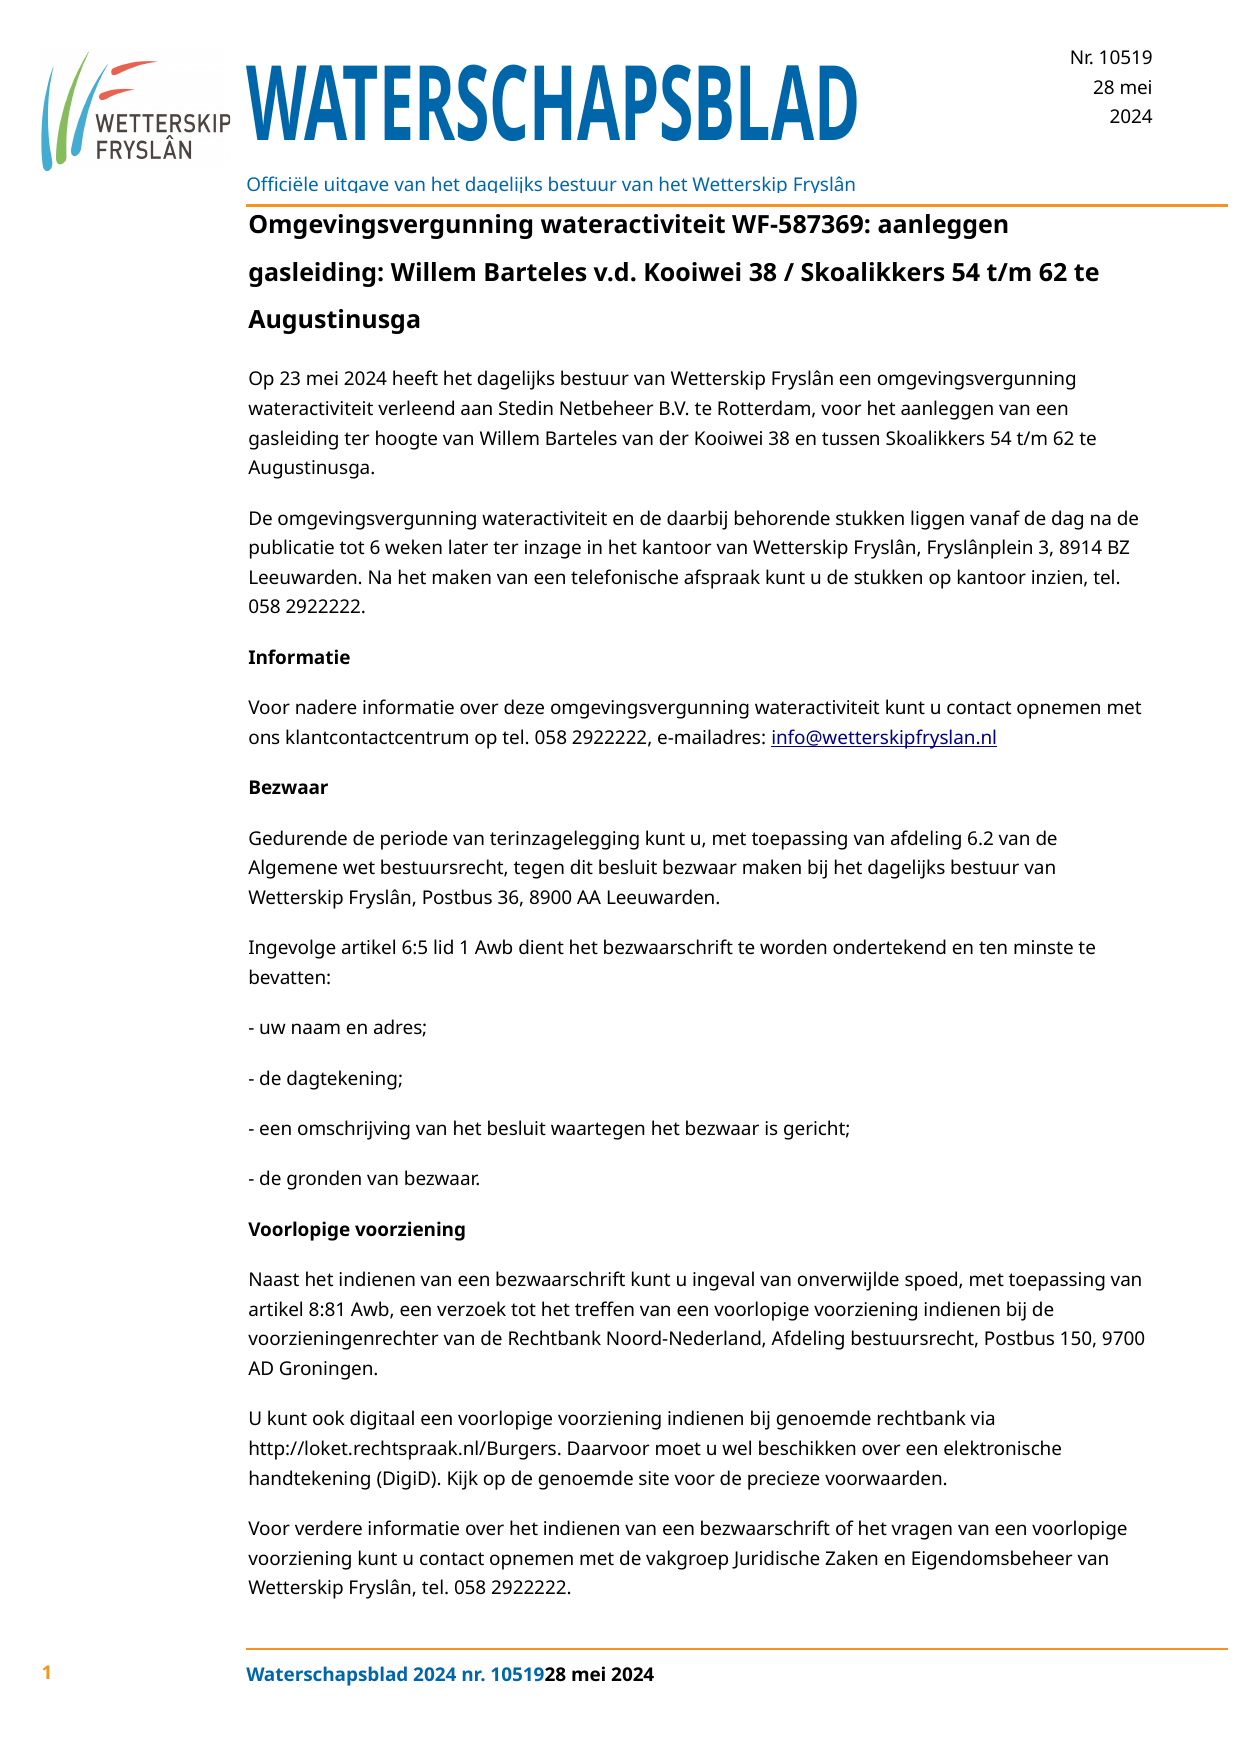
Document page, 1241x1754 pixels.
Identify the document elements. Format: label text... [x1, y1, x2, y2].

text Omgevingsvergunning wateractiviteit WF-587369: aanleggen gasleiding: Willem Barteles v.d. Kooiwei 38 / Skoalikkers 54 t/m 62 te Augustinusga [248, 207, 1152, 336]
text - uw naam en adres; [248, 1014, 1152, 1040]
text Ingevolge artikel 6:5 lid 1 Awb dient het bezwaarschrift te worden ondertekend en ten minste te bevatten: [248, 934, 1152, 989]
text Op 23 mei 2024 heeft het dagelijks bestuur van Wetterskip Fryslân een omgevingsvergunning wateractiviteit verleend aan Stedin Netbeheer B.V. te Rotterdam, voor het aanleggen van een gasleiding ter hoogte van Willem Barteles van der Kooiwei 38 en tussen Skoalikkers 54 t/m 62 te Augustinusga. [248, 366, 1152, 480]
text - een omschrijving van het besluit waartegen het bezwaar is gericht; [248, 1115, 1152, 1141]
text Voor nadere informatie over deze omgevingsvergunning wateractiviteit kunt u contact opnemen met ons klantcontactcentrum op tel. 058 2922222, e-mailadres: info@wetterskipfryslan.nl [248, 694, 1152, 749]
text Naast het indienen van een bezwaarschrift kunt u ingeval van onverwijlde spoed, met toepassing van artikel 8:81 Awb, een verzoek tot het treffen van een voorlopige voorziening indienen bij de voorzieningenrechter van de Rechtbank Noord-Nederland, Afdeling bestuursrecht, Postbus 150, 9700 AD Groningen. [248, 1266, 1152, 1381]
text U kunt ook digitaal een voorlopige voorziening indienen bij genoemde rechtbank via http://loket.rechtspraak.nl/Burgers. Daarvoor moet u wel beschikken over een elektronische handtekening (DigiD). Kijk op de genoemde site voor de precieze voorwaarden. [248, 1406, 1152, 1490]
text Voorlopige voorziening [248, 1216, 1152, 1242]
text Informatie [248, 644, 1152, 669]
picture [41, 47, 231, 172]
text - de gronden van bezwaar. [248, 1166, 1152, 1191]
text De omgevingsvergunning wateractiviteit en de daarbij behorende stukken liggen vanaf de dag na de publicatie tot 6 weken later ter inzage in het kantoor van Wetterskip Fryslân, Fryslânplein 3, 8914 BZ Leeuwarden. Na het maken van een telefonische afspraak kunt u de stukken op kantoor inzien, tel. 058 2922222. [248, 505, 1152, 619]
text Bezwaar [248, 774, 1152, 800]
text Voor verdere informatie over het indienen van een bezwaarschrift of het vragen van een voorlopige voorziening kunt u contact opnemen met de vakgroep Juridische Zaken en Eigendomsbeheer van Wetterskip Fryslân, tel. 058 2922222. [248, 1515, 1152, 1600]
text Gedurende de periode van terinzagelegging kunt u, met toepassing van afdeling 6.2 van de Algemene wet bestuursrecht, tegen dit besluit bezwaar maken bij het dagelijks bestuur van Wetterskip Fryslân, Postbus 36, 8900 AA Leeuwarden. [248, 825, 1152, 909]
text - de dagtekening; [248, 1065, 1152, 1090]
